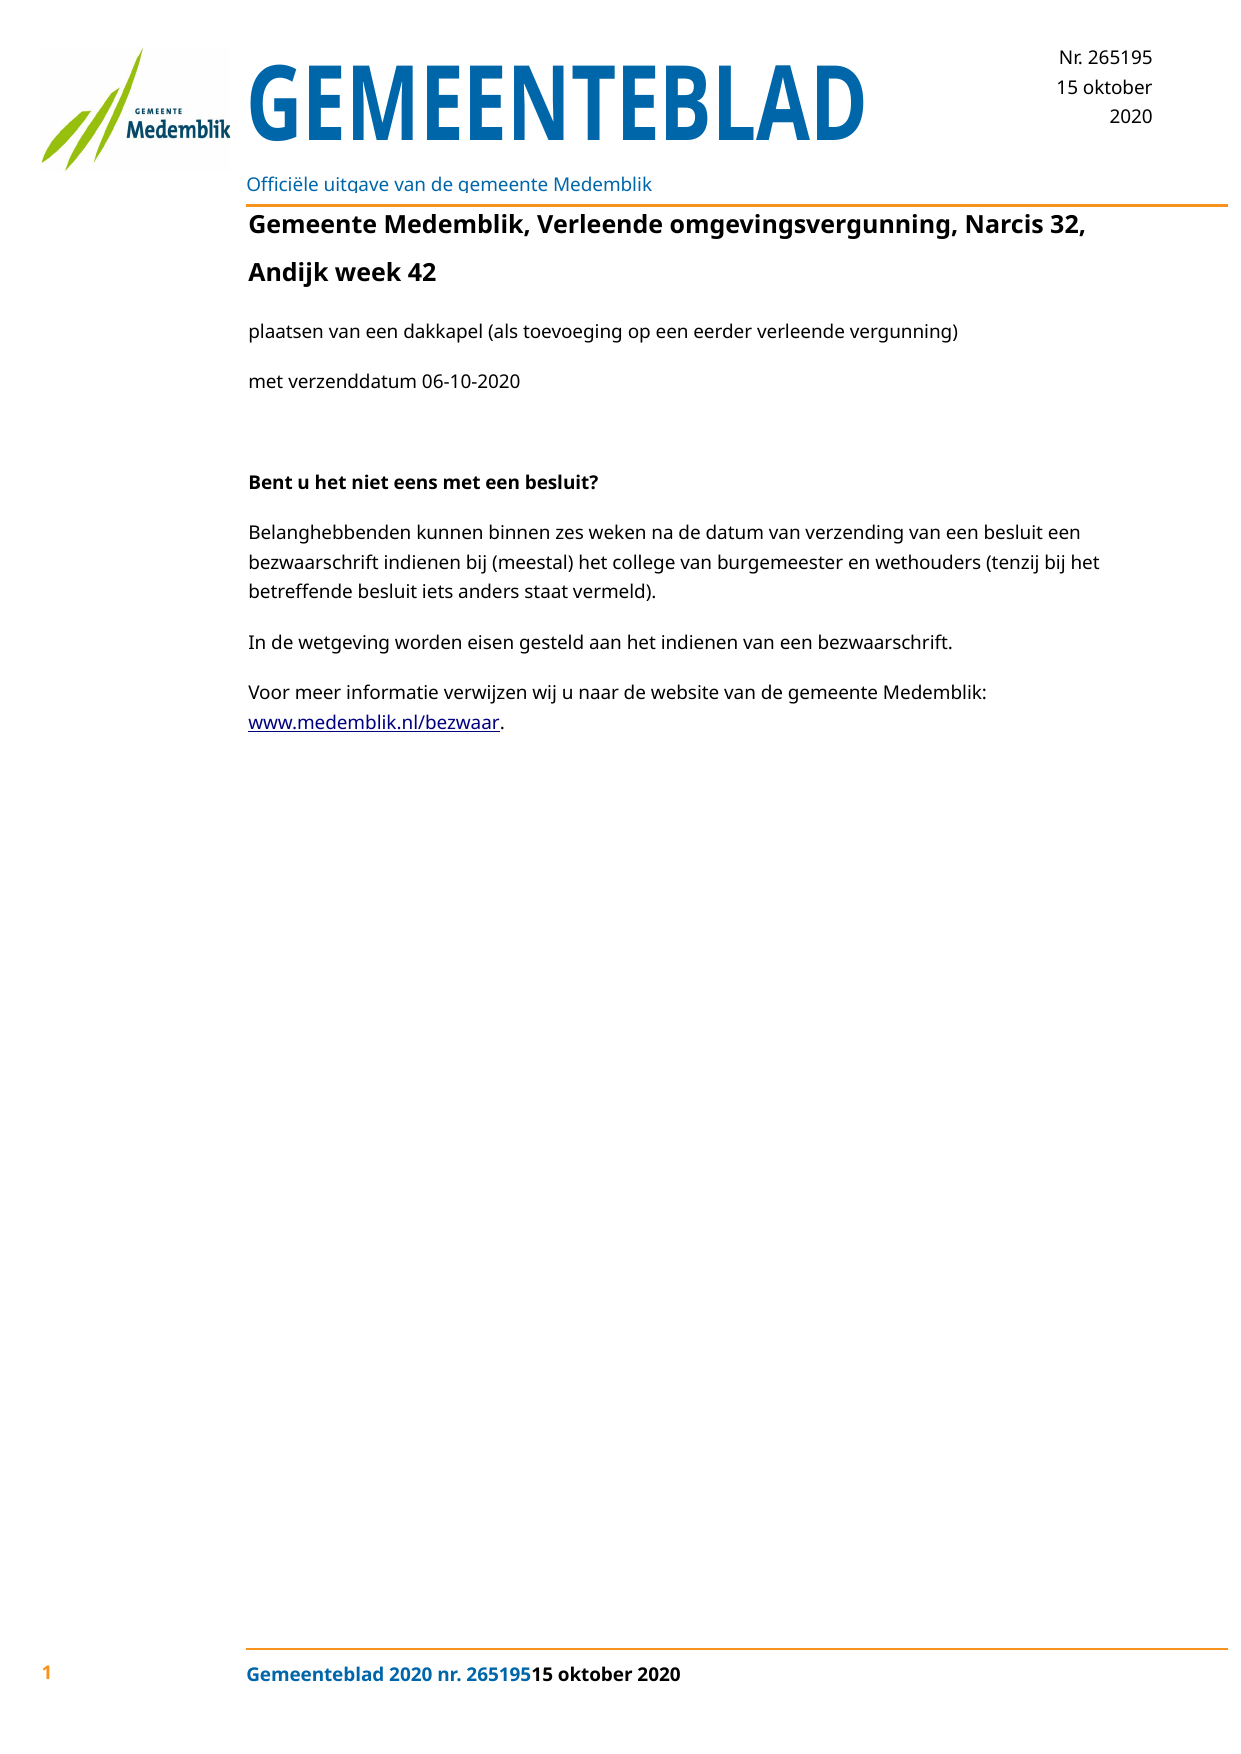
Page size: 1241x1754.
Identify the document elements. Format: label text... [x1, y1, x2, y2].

text Belanghebbenden kunnen binnen zes weken na de datum van verzending van een besluit een bezwaarschrift indienen bij (meestal) het college van burgemeester en wethouders (tenzij bij het betreffende besluit iets anders staat vermeld). [248, 519, 1152, 604]
text Bent u het niet eens met een besluit? [248, 469, 1152, 495]
text Voor meer informatie verwijzen wij u naar de website van de gemeente Medemblik: www.medemblik.nl/bezwaar. [248, 679, 1152, 735]
text In de wetgeving worden eisen gesteld aan het indienen van een bezwaarschrift. [248, 629, 1152, 655]
text met verzenddatum 06-10-2020 [248, 368, 1152, 394]
picture [41, 47, 231, 172]
text plaatsen van een dakkapel (als toevoeging op een eerder verleende vergunning) [248, 318, 1152, 344]
text Gemeente Medemblik, Verleende omgevingsvergunning, Narcis 32, Andijk week 42 [248, 207, 1152, 288]
